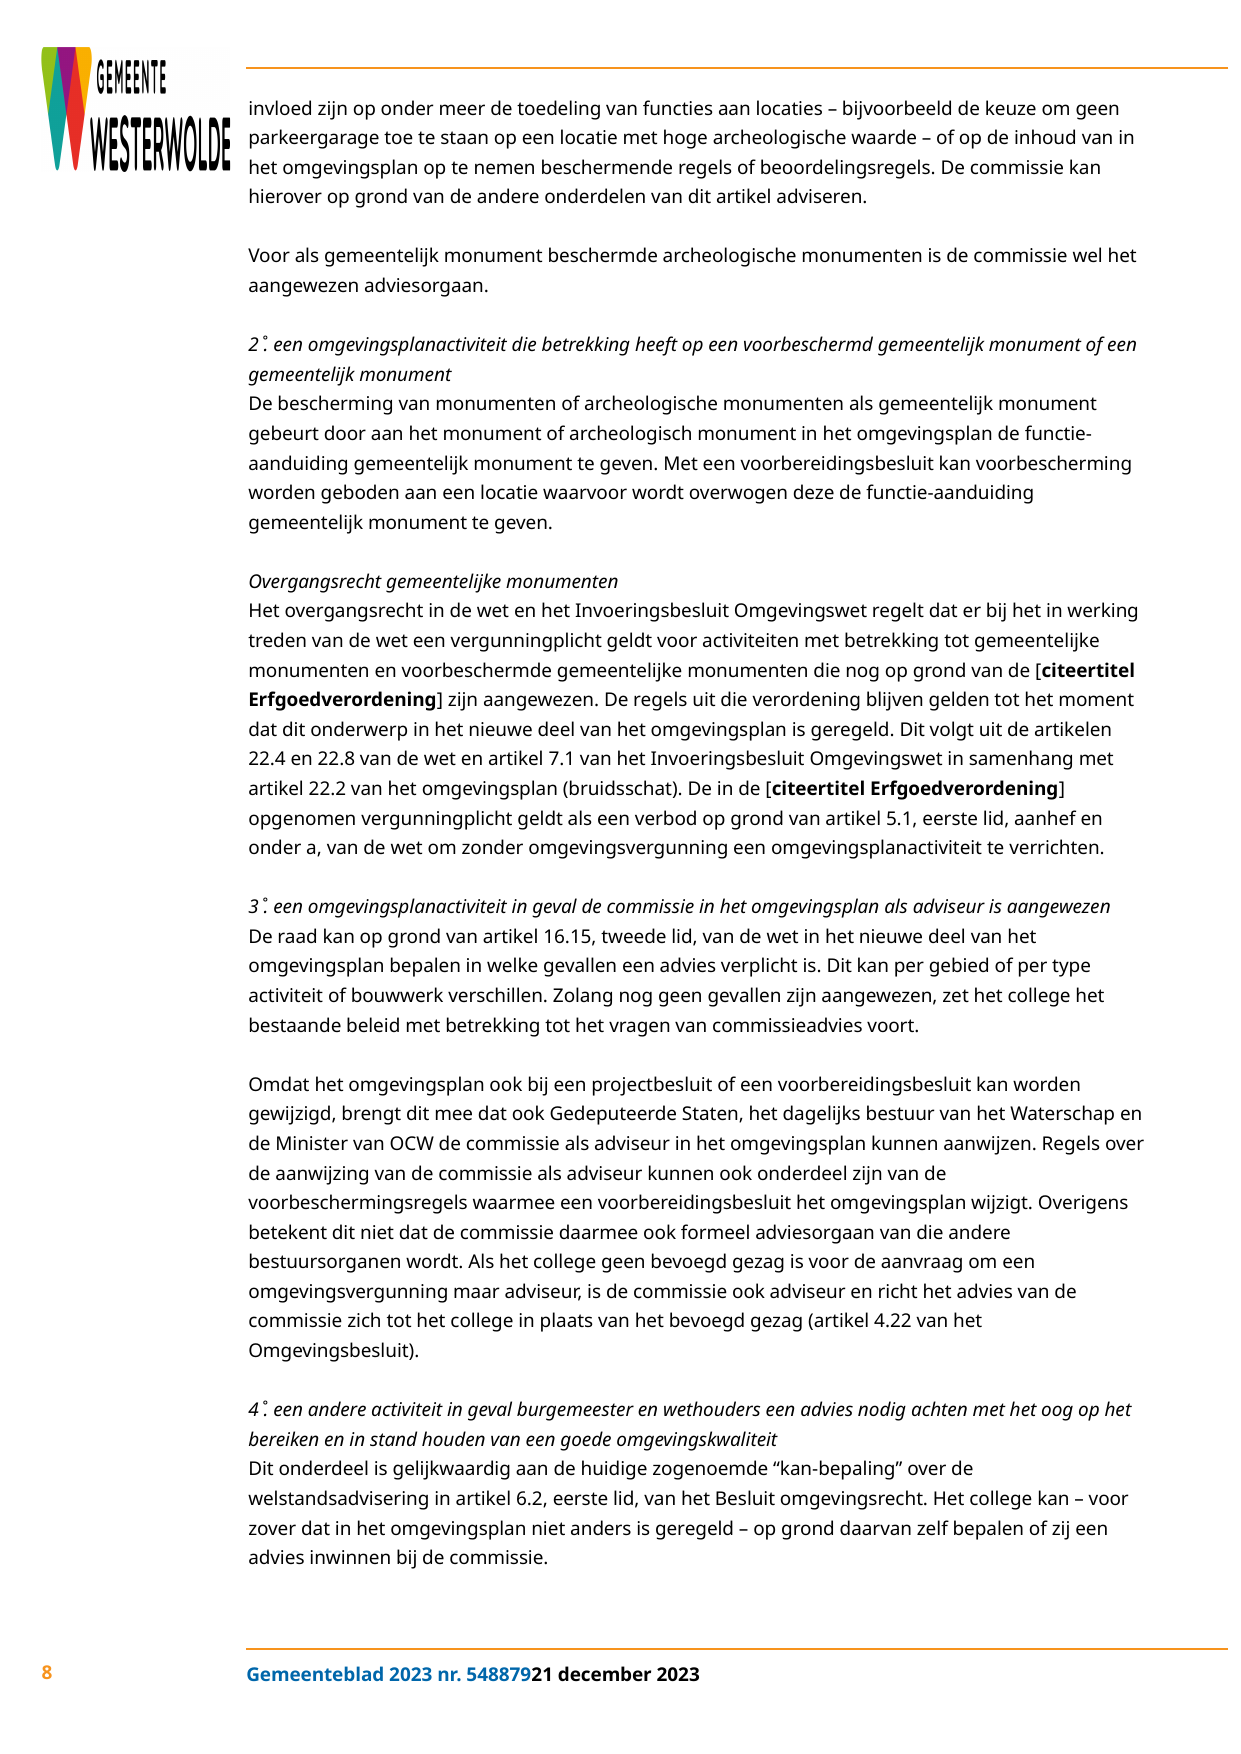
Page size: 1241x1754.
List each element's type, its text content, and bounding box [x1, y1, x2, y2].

text Overgangsrecht gemeentelijke monumenten [248, 568, 1152, 594]
text Omdat het omgevingsplan ook bij een projectbesluit of een voorbereidingsbesluit kan worden gewijzigd, brengt dit mee dat ook Gedeputeerde Staten, het dagelijks bestuur van het Waterschap en de Minister van OCW de commissie als adviseur in het omgevingsplan kunnen aanwijzen. Regels over de aanwijzing van de commissie als adviseur kunnen ook onderdeel zijn van de voorbeschermingsregels waarmee een voorbereidingsbesluit het omgevingsplan wijzigt. Overigens betekent dit niet dat de commissie daarmee ook formeel adviesorgaan van die andere bestuursorganen wordt. Als het college geen bevoegd gezag is voor de aanvraag om een omgevingsvergunning maar adviseur, is de commissie ook adviseur en richt het advies van de commissie zich tot het college in plaats van het bevoegd gezag (artikel 4.22 van het Omgevingsbesluit). [248, 1071, 1152, 1363]
picture [41, 47, 231, 172]
text invloed zijn op onder meer de toedeling van functies aan locaties – bijvoorbeeld de keuze om geen parkeergarage toe te staan op een locatie met hoge archeologische waarde – of op de inhoud van in het omgevingsplan op te nemen beschermende regels of beoordelingsregels. De commissie kan hierover op grond van de andere onderdelen van dit artikel adviseren. [248, 95, 1152, 209]
text 2 ̊. een omgevingsplanactiviteit die betrekking heeft op een voorbeschermd gemeentelijk monument of een gemeentelijk monument [248, 331, 1152, 387]
text De bescherming van monumenten of archeologische monumenten als gemeentelijk monument gebeurt door aan het monument of archeologisch monument in het omgevingsplan de functie-aanduiding gemeentelijk monument te geven. Met een voorbereidingsbesluit kan voorbescherming worden geboden aan een locatie waarvoor wordt overwogen deze de functie-aanduiding gemeentelijk monument te geven. [248, 391, 1152, 535]
text Voor als gemeentelijk monument beschermde archeologische monumenten is de commissie wel het aangewezen adviesorgaan. [248, 243, 1152, 298]
text De raad kan op grond van artikel 16.15, tweede lid, van de wet in het nieuwe deel van het omgevingsplan bepalen in welke gevallen een advies verplicht is. Dit kan per gebied of per type activiteit of bouwwerk verschillen. Zolang nog geen gevallen zijn aangewezen, zet het college het bestaande beleid met betrekking tot het vragen van commissieadvies voort. [248, 923, 1152, 1038]
text Dit onderdeel is gelijkwaardig aan de huidige zogenoemde “kan-bepaling” over de welstandsadvisering in artikel 6.2, eerste lid, van het Besluit omgevingsrecht. Het college kan – voor zover dat in het omgevingsplan niet anders is geregeld – op grond daarvan zelf bepalen of zij een advies inwinnen bij de commissie. [248, 1456, 1152, 1570]
text 4 ̊. een andere activiteit in geval burgemeester en wethouders een advies nodig achten met het oog op het bereiken en in stand houden van een goede omgevingskwaliteit [248, 1396, 1152, 1452]
text 3 ̊. een omgevingsplanactiviteit in geval de commissie in het omgevingsplan als adviseur is aangewezen [248, 893, 1152, 919]
text Het overgangsrecht in de wet en het Invoeringsbesluit Omgevingswet regelt dat er bij het in werking treden van de wet een vergunningplicht geldt voor activiteiten met betrekking tot gemeentelijke monumenten en voorbeschermde gemeentelijke monumenten die nog op grond van de [citeertitel Erfgoedverordening] zijn aangewezen. De regels uit die verordening blijven gelden tot het moment dat dit onderwerp in het nieuwe deel van het omgevingsplan is geregeld. Dit volgt uit de artikelen 22.4 en 22.8 van de wet en artikel 7.1 van het Invoeringsbesluit Omgevingswet in samenhang met artikel 22.2 van het omgevingsplan (bruidsschat). De in de [citeertitel Erfgoedverordening] opgenomen vergunningplicht geldt als een verbod op grond van artikel 5.1, eerste lid, aanhef en onder a, van de wet om zonder omgevingsvergunning een omgevingsplanactiviteit te verrichten. [248, 598, 1152, 860]
